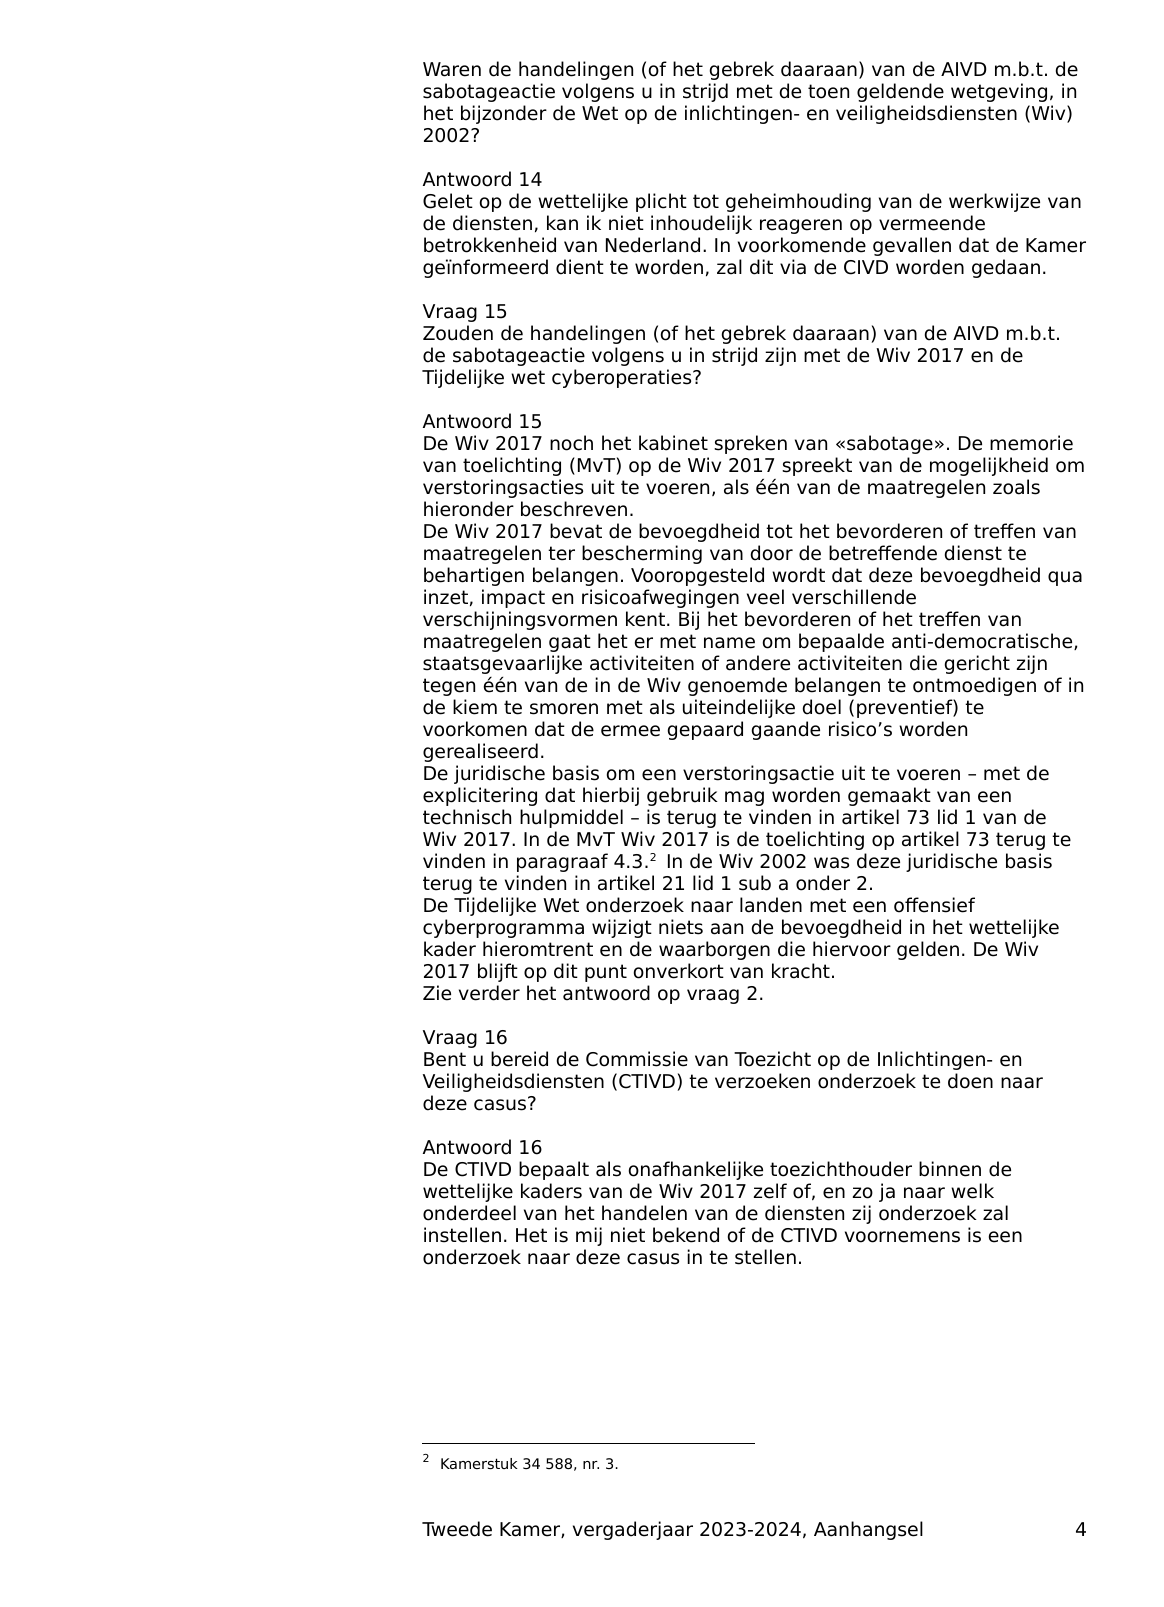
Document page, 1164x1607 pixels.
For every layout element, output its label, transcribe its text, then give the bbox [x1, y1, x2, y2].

text Vraag 15 [422, 301, 1087, 323]
text De juridische basis om een verstoringsactie uit te voeren – met de explicitering dat hierbij gebruik mag worden gemaakt van een technisch hulpmiddel – is terug te vinden in artikel 73 lid 1 van de Wiv 2017. In de MvT Wiv 2017 is de toelichting op artikel 73 terug te vinden in paragraaf 4.3. In de Wiv 2002 was deze juridische basis terug te vinden in artikel 21 lid 1 sub a onder 2. [422, 763, 1087, 895]
text Antwoord 14 [422, 169, 1087, 191]
text Vraag 16 [422, 1027, 1087, 1049]
text Bent u bereid de Commissie van Toezicht op de Inlichtingen- en Veiligheidsdiensten (CTIVD) te verzoeken onderzoek te doen naar deze casus? [422, 1049, 1087, 1115]
text Zie verder het antwoord op vraag 2. [422, 983, 1087, 1005]
text Antwoord 16 [422, 1137, 1087, 1159]
text Waren de handelingen (of het gebrek daaraan) van de AIVD m.b.t. de sabotageactie volgens u in strijd met de toen geldende wetgeving, in het bijzonder de Wet op de inlichtingen- en veiligheidsdiensten (Wiv) 2002? [422, 59, 1087, 147]
text Antwoord 15 [422, 411, 1087, 433]
text Gelet op de wettelijke plicht tot geheimhouding van de werkwijze van de diensten, kan ik niet inhoudelijk reageren op vermeende betrokkenheid van Nederland. In voorkomende gevallen dat de Kamer geïnformeerd dient te worden, zal dit via de CIVD worden gedaan. [422, 191, 1087, 279]
text Kamerstuk 34 588, nr. 3. [422, 1452, 1087, 1474]
text De CTIVD bepaalt als onafhankelijke toezichthouder binnen de wettelijke kaders van de Wiv 2017 zelf of, en zo ja naar welk onderdeel van het handelen van de diensten zij onderzoek zal instellen. Het is mij niet bekend of de CTIVD voornemens is een onderzoek naar deze casus in te stellen. [422, 1159, 1087, 1269]
text De Tijdelijke Wet onderzoek naar landen met een offensief cyberprogramma wijzigt niets aan de bevoegdheid in het wettelijke kader hieromtrent en de waarborgen die hiervoor gelden. De Wiv 2017 blijft op dit punt onverkort van kracht. [422, 895, 1087, 983]
text De Wiv 2017 bevat de bevoegdheid tot het bevorderen of treffen van maatregelen ter bescherming van door de betreffende dienst te behartigen belangen. Vooropgesteld wordt dat deze bevoegdheid qua inzet, impact en risicoafwegingen veel verschillende verschijningsvormen kent. Bij het bevorderen of het treffen van maatregelen gaat het er met name om bepaalde anti-democratische, staatsgevaarlijke activiteiten of andere activiteiten die gericht zijn tegen één van de in de Wiv genoemde belangen te ontmoedigen of in de kiem te smoren met als uiteindelijke doel (preventief) te voorkomen dat de ermee gepaard gaande risico’s worden gerealiseerd. [422, 521, 1087, 763]
text De Wiv 2017 noch het kabinet spreken van «sabotage». De memorie van toelichting (MvT) op de Wiv 2017 spreekt van de mogelijkheid om verstoringsacties uit te voeren, als één van de maatregelen zoals hieronder beschreven. [422, 433, 1087, 521]
text Zouden de handelingen (of het gebrek daaraan) van de AIVD m.b.t. de sabotageactie volgens u in strijd zijn met de Wiv 2017 en de Tijdelijke wet cyberoperaties? [422, 323, 1087, 389]
